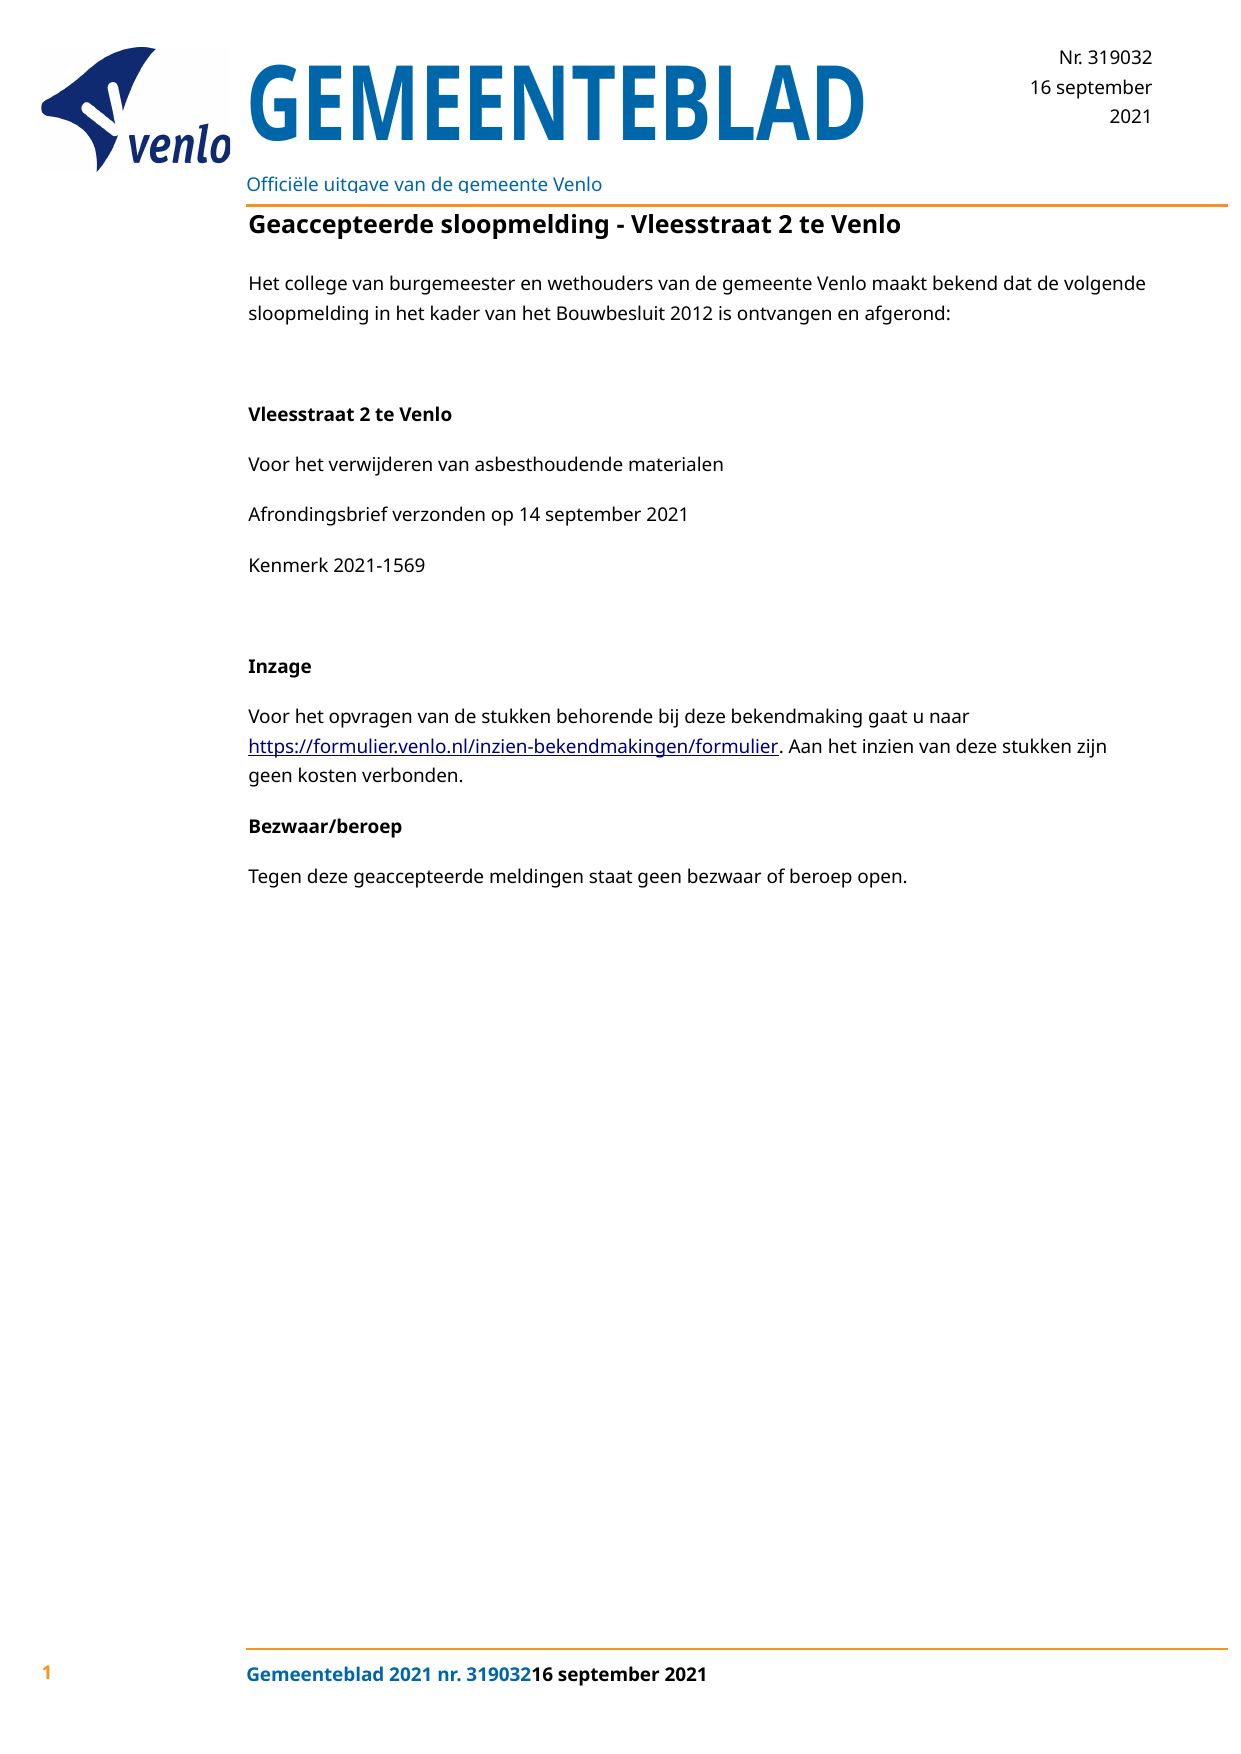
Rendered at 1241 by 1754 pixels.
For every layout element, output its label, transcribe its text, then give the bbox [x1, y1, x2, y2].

text Voor het opvragen van de stukken behorende bij deze bekendmaking gaat u naar https://formulier.venlo.nl/inzien-bekendmakingen/formulier. Aan het inzien van deze stukken zijn geen kosten verbonden. [248, 703, 1152, 788]
text Het college van burgemeester en wethouders van de gemeente Venlo maakt bekend dat de volgende sloopmelding in het kader van het Bouwbesluit 2012 is ontvangen en afgerond: [248, 270, 1152, 326]
text Voor het verwijderen van asbesthoudende materialen [248, 451, 1152, 477]
text Inzage [248, 653, 1152, 678]
text Vleesstraat 2 te Venlo [248, 401, 1152, 426]
text Geaccepteerde sloopmelding - Vleesstraat 2 te Venlo [248, 207, 1152, 241]
picture [41, 47, 231, 172]
text Kenmerk 2021-1569 [248, 552, 1152, 578]
text Afrondingsbrief verzonden op 14 september 2021 [248, 502, 1152, 527]
text Tegen deze geaccepteerde meldingen staat geen bezwaar of beroep open. [248, 863, 1152, 889]
text Bezwaar/beroep [248, 813, 1152, 838]
